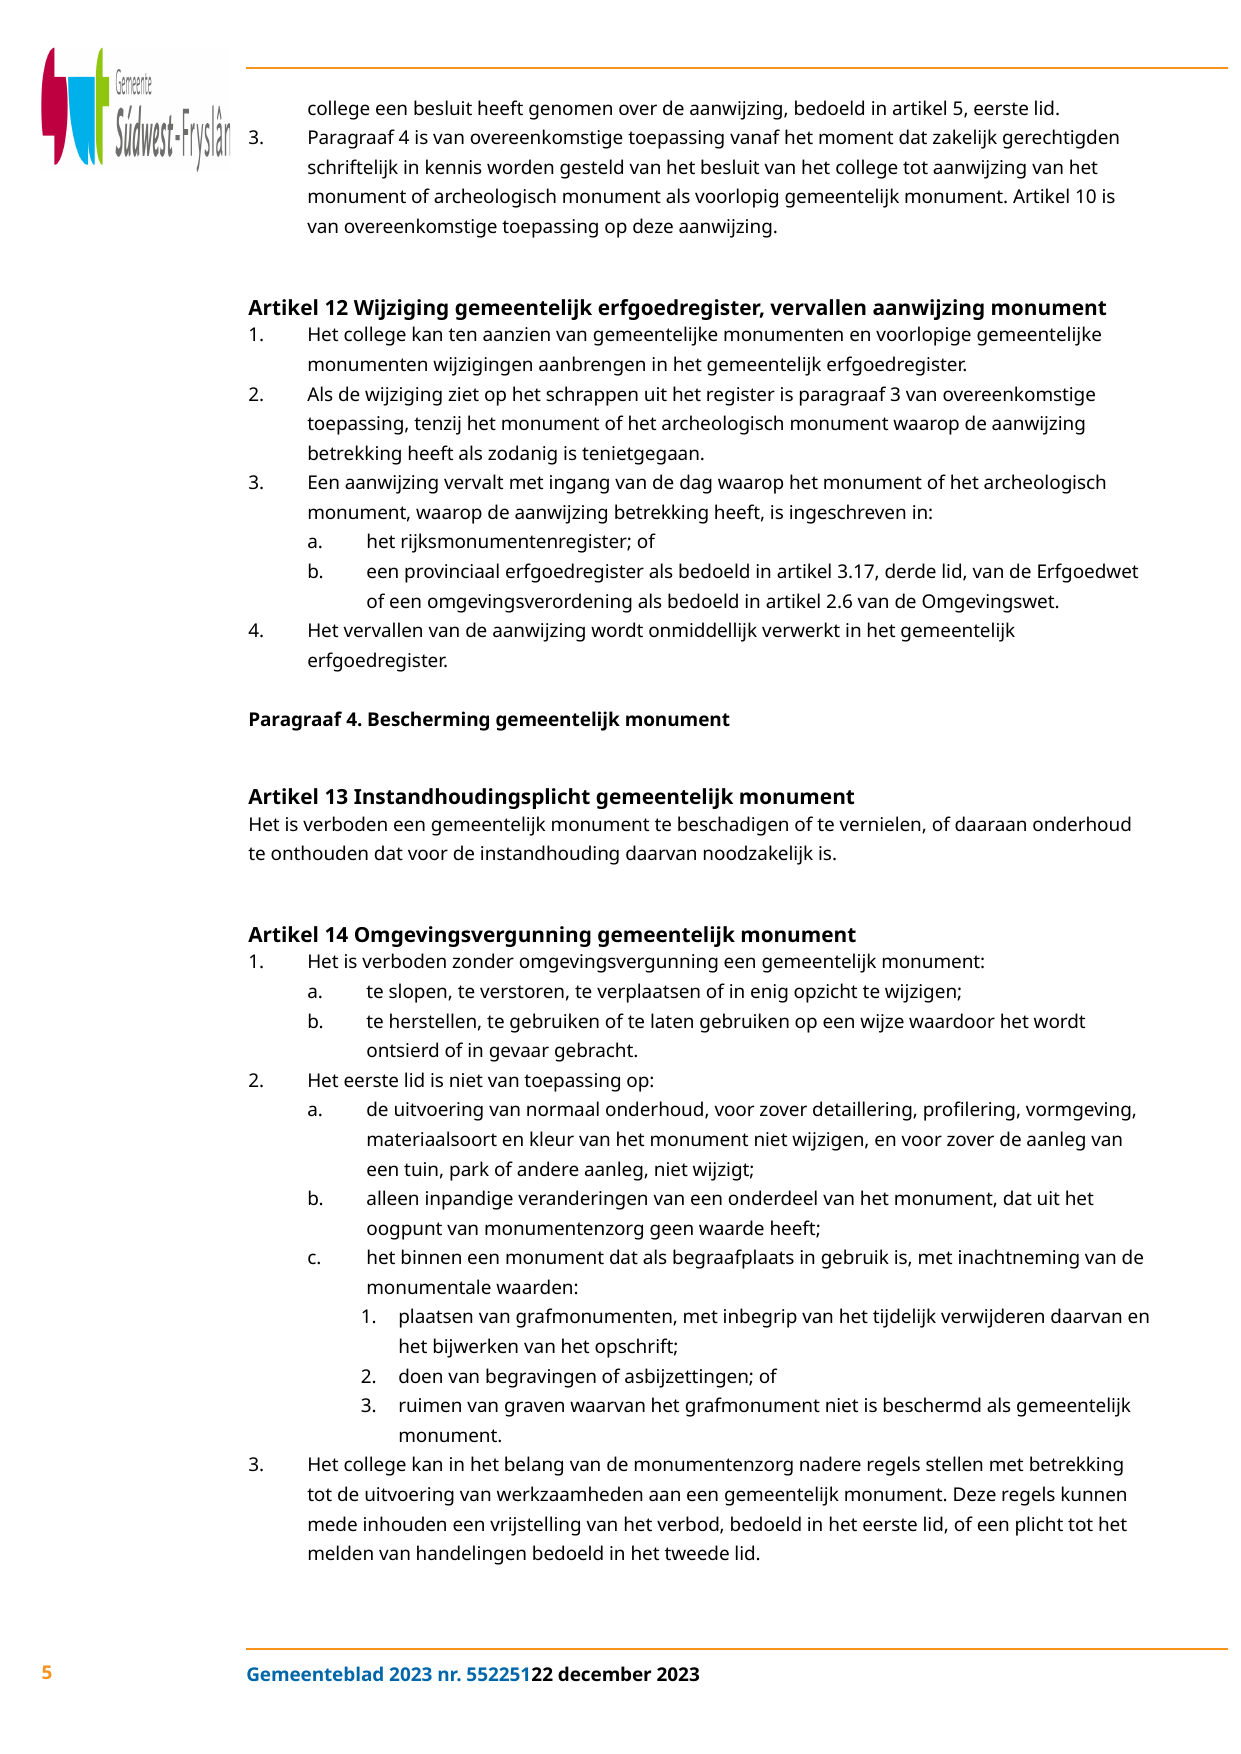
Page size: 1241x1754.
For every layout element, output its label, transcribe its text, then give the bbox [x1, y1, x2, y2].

text Het is verboden een gemeentelijk monument te beschadigen of te vernielen, of daaraan onderhoud te onthouden dat voor de instandhouding daarvan noodzakelijk is. [248, 811, 1152, 866]
list het binnen een monument dat als begraafplaats in gebruik is, met inachtneming van de monumentale waarden: [307, 1244, 1152, 1300]
text Artikel 14 Omgevingsvergunning gemeentelijk monument [248, 920, 1152, 949]
list Het eerste lid is niet van toepassing op: [248, 1067, 1152, 1093]
text Paragraaf 4. Bescherming gemeentelijk monument [248, 706, 1152, 732]
list het rijksmonumentenregister; of [307, 529, 1152, 554]
list Het is verboden zonder omgevingsvergunning een gemeentelijk monument: [248, 949, 1152, 974]
list Als de wijziging ziet op het schrappen uit het register is paragraaf 3 van overeenkomstige toepassing, tenzij het monument of het archeologisch monument waarop de aanwijzing betrekking heeft als zodanig is tenietgegaan. [248, 381, 1152, 466]
list Paragraaf 4 is van overeenkomstige toepassing vanaf het moment dat zakelijk gerechtigden schriftelijk in kennis worden gesteld van het besluit van het college tot aanwijzing van het monument of archeologisch monument als voorlopig gemeentelijk monument. Artikel 10 is van overeenkomstige toepassing op deze aanwijzing. [248, 124, 1152, 239]
list college een besluit heeft genomen over de aanwijzing, bedoeld in artikel 5, eerste lid. [248, 95, 1152, 121]
list de uitvoering van normaal onderhoud, voor zover detaillering, profilering, vormgeving, materiaalsoort en kleur van het monument niet wijzigen, en voor zover de aanleg van een tuin, park of andere aanleg, niet wijzigt; [307, 1097, 1152, 1182]
list ruimen van graven waarvan het grafmonument niet is beschermd als gemeentelijk monument. [361, 1392, 1152, 1448]
text Artikel 13 Instandhoudingsplicht gemeentelijk monument [248, 782, 1152, 811]
list te slopen, te verstoren, te verplaatsen of in enig opzicht te wijzigen; [307, 978, 1152, 1004]
list plaatsen van grafmonumenten, met inbegrip van het tijdelijk verwijderen daarvan en het bijwerken van het opschrift; [361, 1304, 1152, 1359]
text Artikel 12 Wijziging gemeentelijk erfgoedregister, vervallen aanwijzing monument [248, 293, 1152, 322]
list Het vervallen van de aanwijzing wordt onmiddellijk verwerkt in het gemeentelijk erfgoedregister. [248, 617, 1152, 673]
list te herstellen, te gebruiken of te laten gebruiken op een wijze waardoor het wordt ontsierd of in gevaar gebracht. [307, 1008, 1152, 1063]
picture [41, 47, 231, 172]
list Het college kan ten aanzien van gemeentelijke monumenten en voorlopige gemeentelijke monumenten wijzigingen aanbrengen in het gemeentelijk erfgoedregister. [248, 322, 1152, 377]
list een provinciaal erfgoedregister als bedoeld in artikel 3.17, derde lid, van de Erfgoedwet of een omgevingsverordening als bedoeld in artikel 2.6 van de Omgevingswet. [307, 558, 1152, 613]
list Een aanwijzing vervalt met ingang van de dag waarop het monument of het archeologisch monument, waarop de aanwijzing betrekking heeft, is ingeschreven in: [248, 469, 1152, 525]
list Het college kan in het belang van de monumentenzorg nadere regels stellen met betrekking tot de uitvoering van werkzaamheden aan een gemeentelijk monument. Deze regels kunnen mede inhouden een vrijstelling van het verbod, bedoeld in het eerste lid, of een plicht tot het melden van handelingen bedoeld in het tweede lid. [248, 1452, 1152, 1566]
list doen van begravingen of asbijzettingen; of [361, 1363, 1152, 1389]
list alleen inpandige veranderingen van een onderdeel van het monument, dat uit het oogpunt van monumentenzorg geen waarde heeft; [307, 1185, 1152, 1241]
